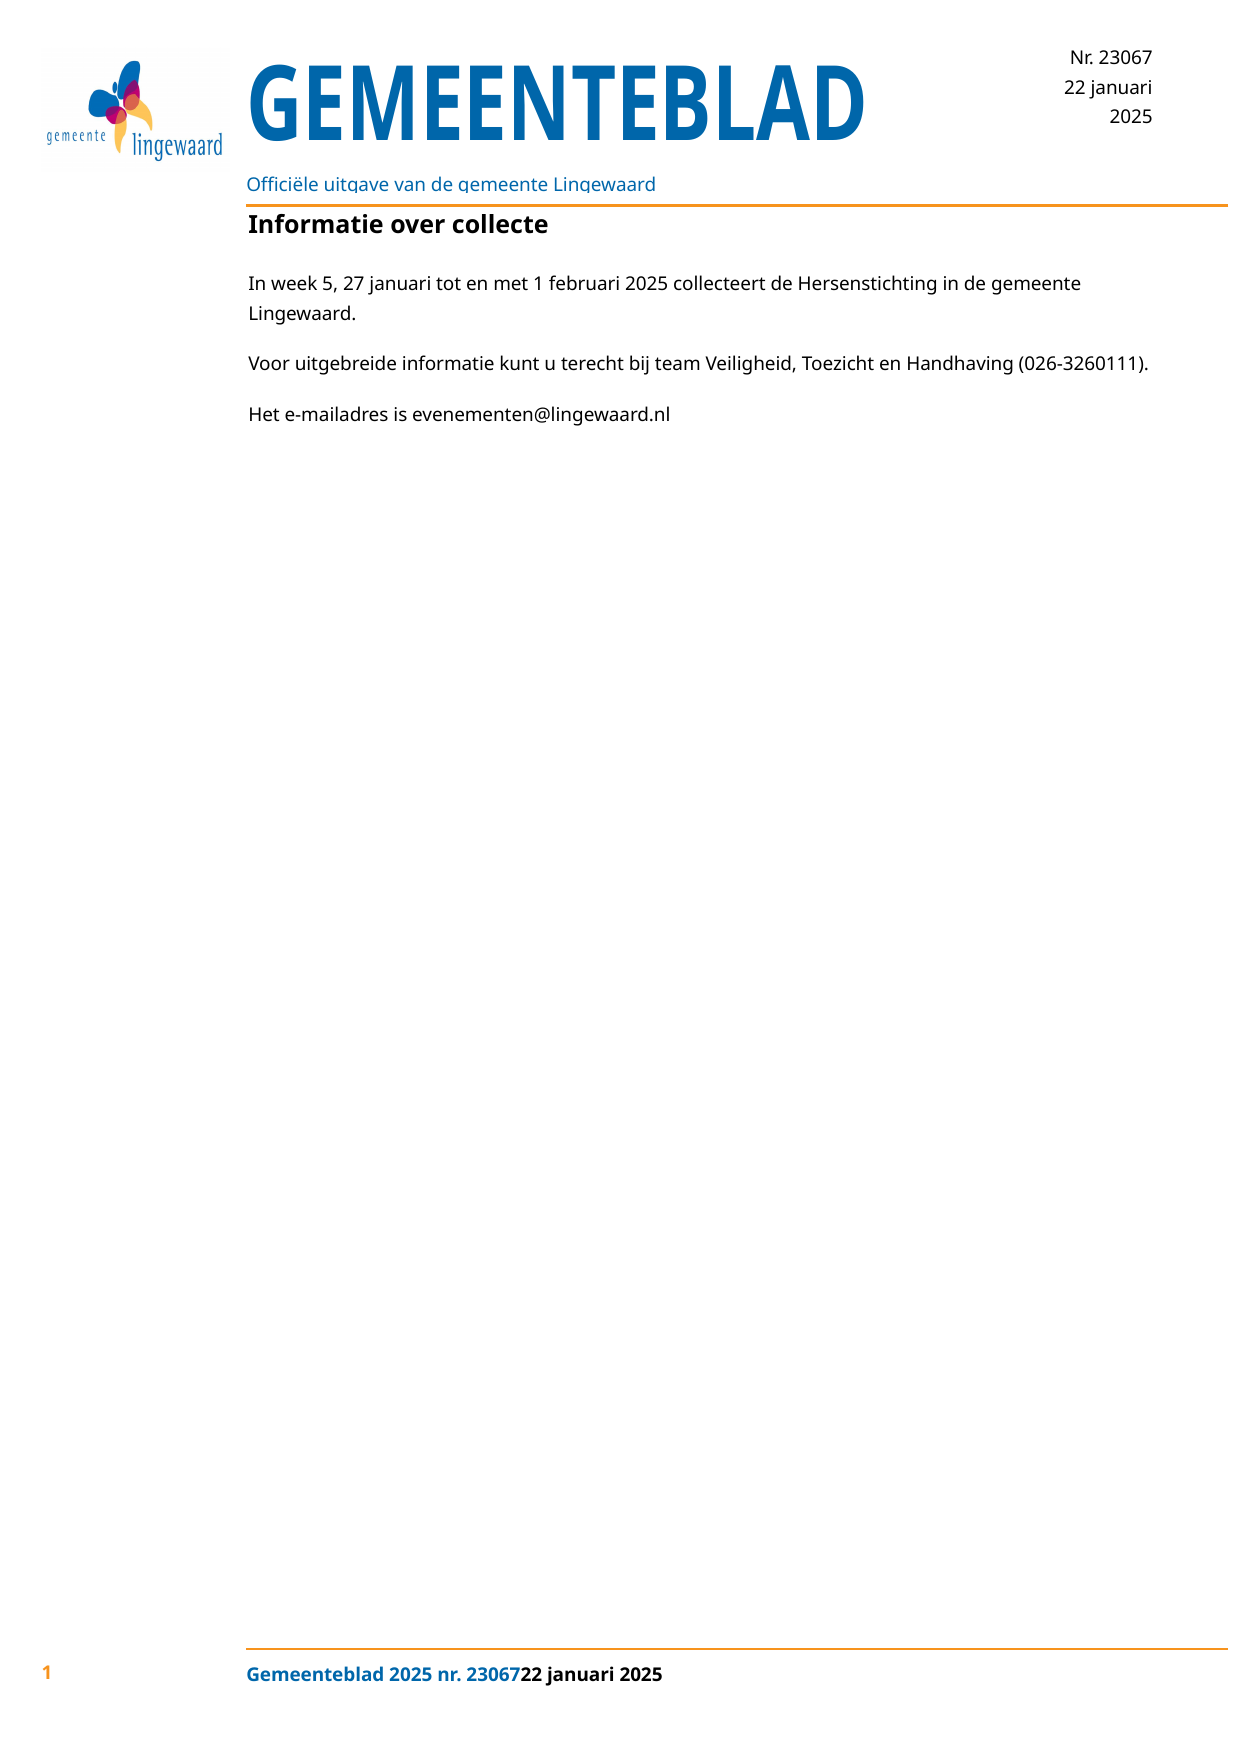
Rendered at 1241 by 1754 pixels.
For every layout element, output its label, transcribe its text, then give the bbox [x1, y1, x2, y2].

text Informatie over collecte [248, 207, 1152, 241]
text Het e-mailadres is evenementen@lingewaard.nl [248, 401, 1152, 426]
picture [41, 47, 231, 172]
text In week 5, 27 januari tot en met 1 februari 2025 collecteert de Hersenstichting in de gemeente Lingewaard. [248, 270, 1152, 326]
text Voor uitgebreide informatie kunt u terecht bij team Veiligheid, Toezicht en Handhaving (026-3260111). [248, 350, 1152, 376]
